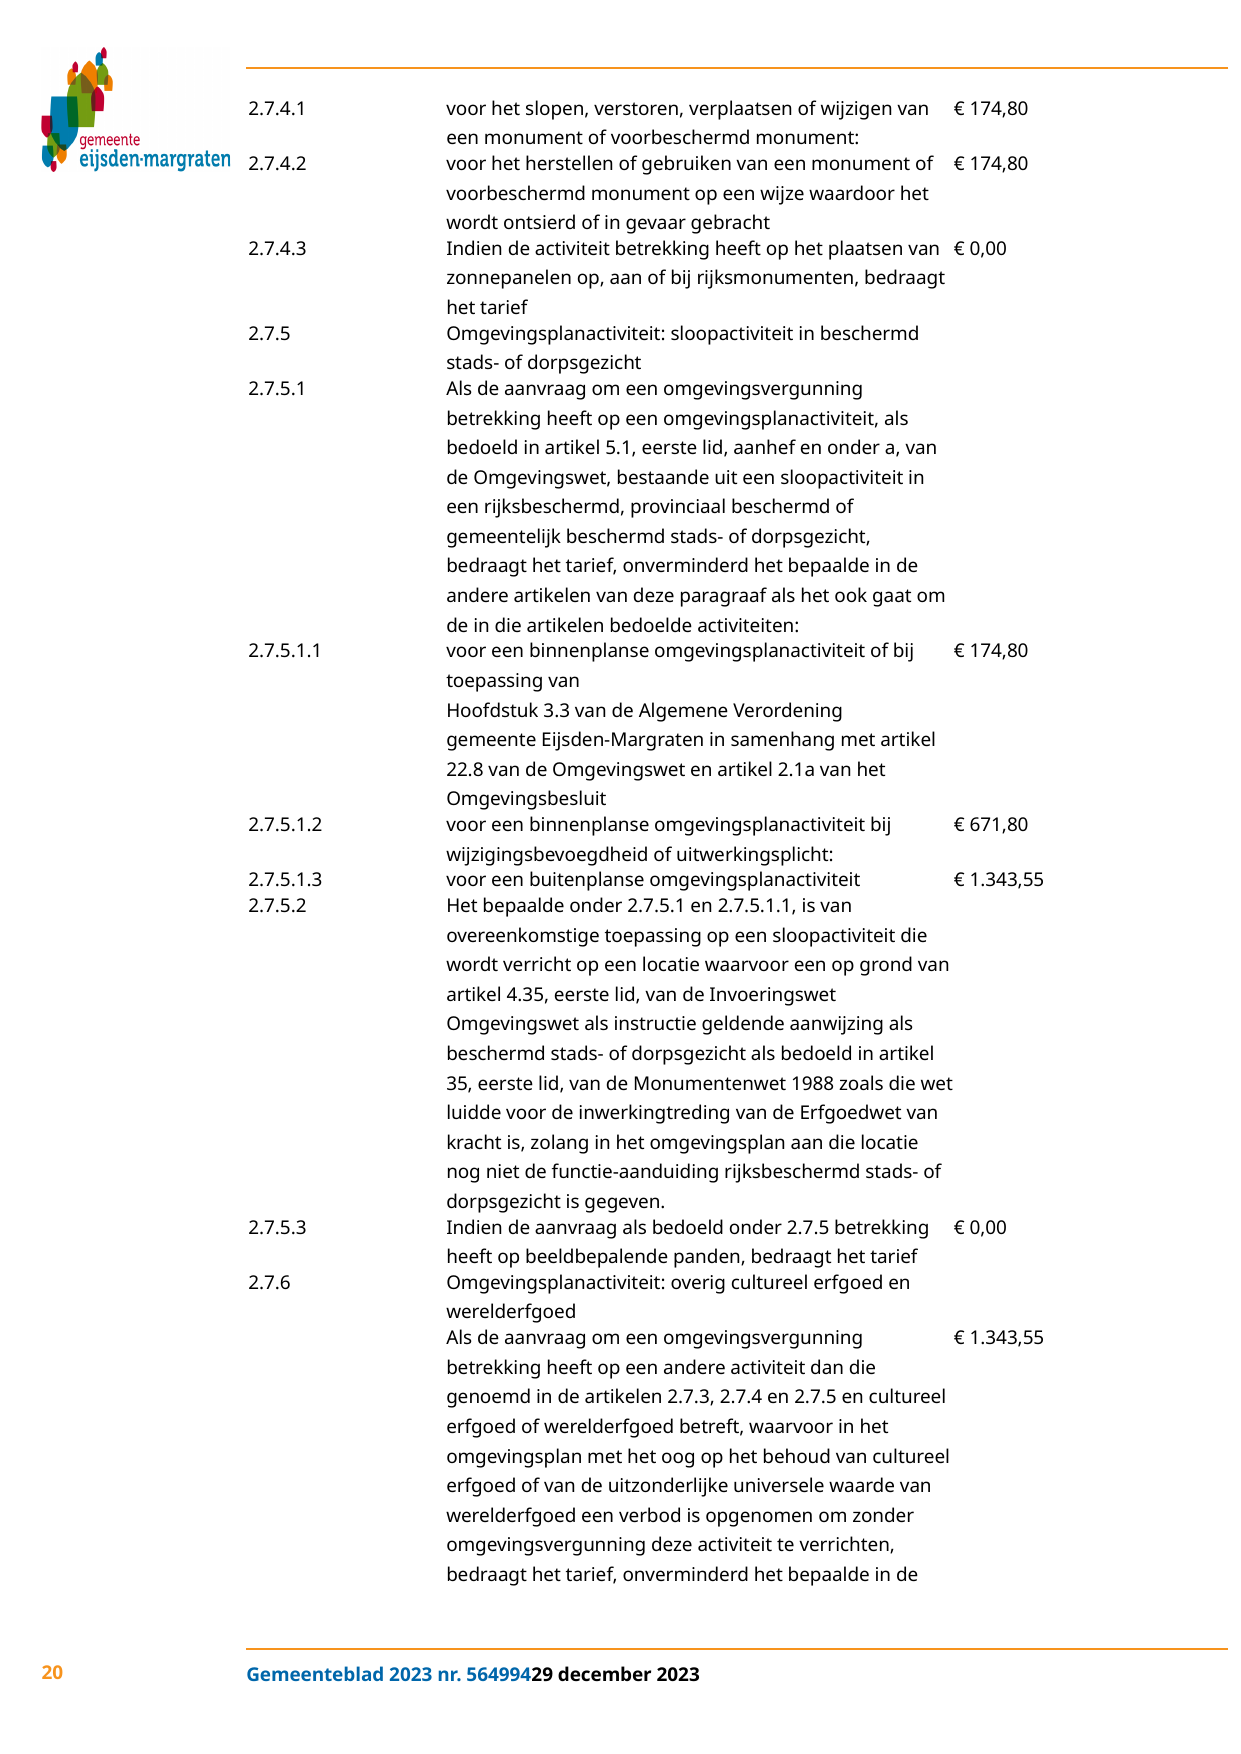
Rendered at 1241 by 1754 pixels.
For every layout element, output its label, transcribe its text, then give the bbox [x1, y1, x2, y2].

table_cell 2.7.5 [248, 320, 446, 375]
table_cell 2.7.4.1 [248, 95, 446, 150]
table_cell € 671,80 [954, 811, 1152, 867]
table_cell voor het herstellen of gebruiken van een monument of voorbeschermd monument op een wijze waardoor het wordt ontsierd of in gevaar gebracht [446, 150, 954, 235]
table_cell 2.7.5.1.1 [248, 638, 446, 811]
table_cell [954, 375, 1152, 638]
table_cell voor een buitenplanse omgevingsplanactiviteit [446, 867, 954, 892]
table_cell € 0,00 [954, 235, 1152, 320]
table_cell Indien de aanvraag als bedoeld onder 2.7.5 betrekking heeft op beeldbepalende panden, bedraagt het tarief [446, 1214, 954, 1269]
table_cell Als de aanvraag om een omgevingsvergunning betrekking heeft op een andere activiteit dan die genoemd in de artikelen 2.7.3, 2.7.4 en 2.7.5 en cultureel erfgoed of werelderfgoed betreft, waarvoor in het omgevingsplan met het oog op het behoud van cultureel erfgoed of van de uitzonderlijke universele waarde van werelderfgoed een verbod is opgenomen om zonder omgevingsvergunning deze activiteit te verrichten, bedraagt het tarief, onverminderd het bepaalde in de [446, 1325, 954, 1587]
table_cell Indien de activiteit betrekking heeft op het plaatsen van zonnepanelen op, aan of bij rijksmonumenten, bedraagt het tarief [446, 235, 954, 320]
table_cell voor een binnenplanse omgevingsplanactiviteit of bij toepassing van Hoofdstuk 3.3 van de Algemene Verordening gemeente Eijsden-Margraten in samenhang met artikel 22.8 van de Omgevingswet en artikel 2.1a van het Omgevingsbesluit [446, 638, 954, 811]
table_cell 2.7.5.1.2 [248, 811, 446, 867]
table_cell voor het slopen, verstoren, verplaatsen of wijzigen van een monument of voorbeschermd monument: [446, 95, 954, 150]
table_cell [954, 1269, 1152, 1324]
table_cell [954, 892, 1152, 1214]
table_cell Omgevingsplanactiviteit: overig cultureel erfgoed en werelderfgoed [446, 1269, 954, 1324]
table_cell voor een binnenplanse omgevingsplanactiviteit bij wijzigingsbevoegdheid of uitwerkingsplicht: [446, 811, 954, 867]
table_cell 2.7.5.1.3 [248, 867, 446, 892]
table_cell [954, 320, 1152, 375]
table_cell € 174,80 [954, 95, 1152, 150]
table_cell 2.7.4.3 [248, 235, 446, 320]
table_cell € 174,80 [954, 150, 1152, 235]
table_cell 2.7.4.2 [248, 150, 446, 235]
picture [41, 47, 231, 172]
table_cell € 174,80 [954, 638, 1152, 811]
table_cell 2.7.5.3 [248, 1214, 446, 1269]
table_cell 2.7.5.1 [248, 375, 446, 638]
table_cell € 0,00 [954, 1214, 1152, 1269]
table_cell € 1.343,55 [954, 1325, 1152, 1587]
table_cell [248, 1325, 446, 1587]
table_cell Het bepaalde onder 2.7.5.1 en 2.7.5.1.1, is van overeenkomstige toepassing op een sloopactiviteit die wordt verricht op een locatie waarvoor een op grond van artikel 4.35, eerste lid, van de Invoeringswet Omgevingswet als instructie geldende aanwijzing als beschermd stads- of dorpsgezicht als bedoeld in artikel 35, eerste lid, van de Monumentenwet 1988 zoals die wet luidde voor de inwerkingtreding van de Erfgoedwet van kracht is, zolang in het omgevingsplan aan die locatie nog niet de functie-aanduiding rijksbeschermd stads- of dorpsgezicht is gegeven. [446, 892, 954, 1214]
table_cell 2.7.5.2 [248, 892, 446, 1214]
table_cell Als de aanvraag om een omgevingsvergunning betrekking heeft op een omgevingsplanactiviteit, als bedoeld in artikel 5.1, eerste lid, aanhef en onder a, van de Omgevingswet, bestaande uit een sloopactiviteit in een rijksbeschermd, provinciaal beschermd of gemeentelijk beschermd stads- of dorpsgezicht, bedraagt het tarief, onverminderd het bepaalde in de andere artikelen van deze paragraaf als het ook gaat om de in die artikelen bedoelde activiteiten: [446, 375, 954, 638]
table_cell € 1.343,55 [954, 867, 1152, 892]
table_cell Omgevingsplanactiviteit: sloopactiviteit in beschermd stads- of dorpsgezicht [446, 320, 954, 375]
table_cell 2.7.6 [248, 1269, 446, 1324]
